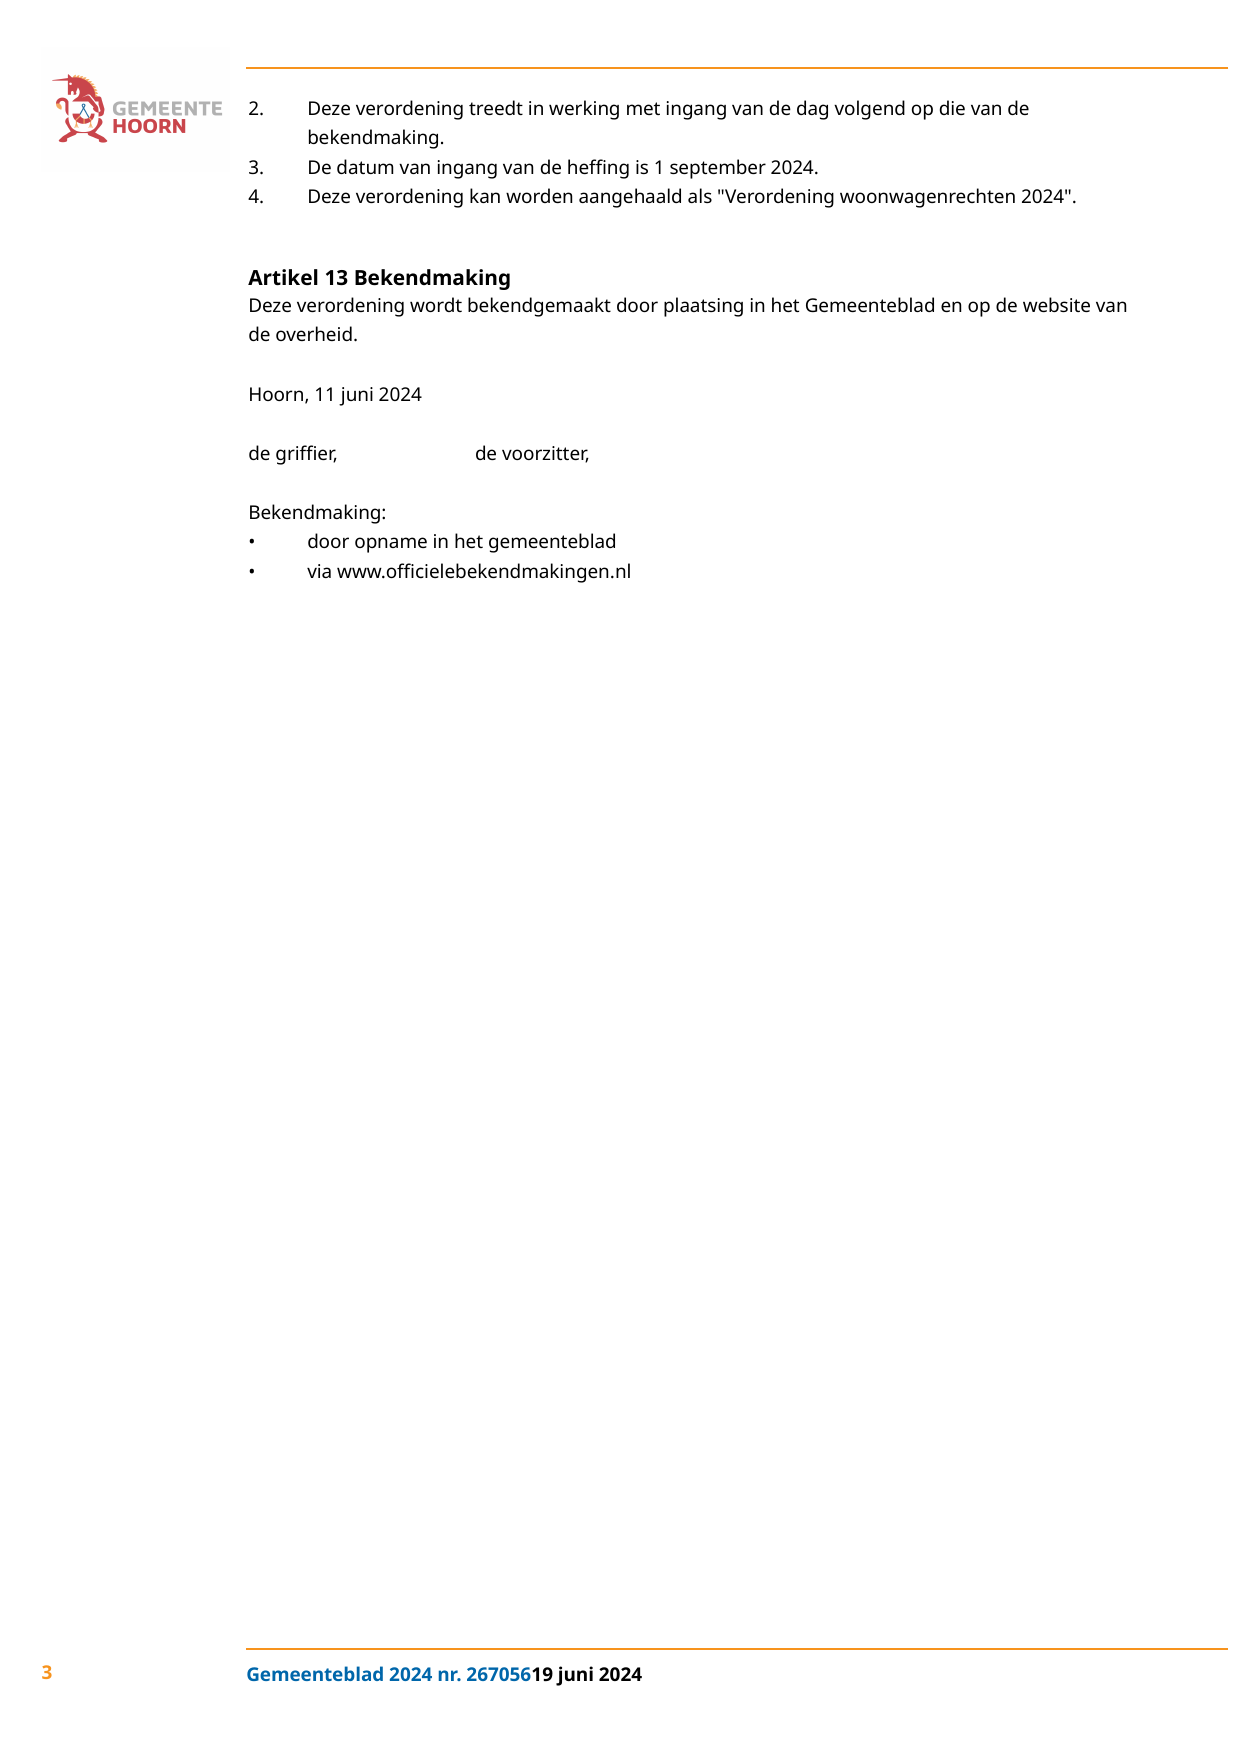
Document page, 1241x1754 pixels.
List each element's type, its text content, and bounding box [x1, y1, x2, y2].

text Artikel 13 Bekendmaking [248, 263, 1152, 292]
text Deze verordening wordt bekendgemaakt door plaatsing in het Gemeenteblad en op de website van de overheid. [248, 292, 1152, 347]
list De datum van ingang van de heffing is 1 september 2024. [248, 154, 1152, 180]
text Bekendmaking: [248, 499, 1152, 525]
picture [41, 47, 231, 172]
text Hoorn, 11 juni 2024 [248, 381, 1152, 406]
text de griffier, de voorzitter, [248, 440, 1152, 466]
list Deze verordening treedt in werking met ingang van de dag volgend op die van de bekendmaking. [248, 95, 1152, 150]
list door opname in het gemeenteblad [248, 529, 1152, 554]
list via www.officielebekendmakingen.nl [248, 558, 1152, 584]
list Deze verordening kan worden aangehaald als "Verordening woonwagenrechten 2024". [248, 183, 1152, 209]
